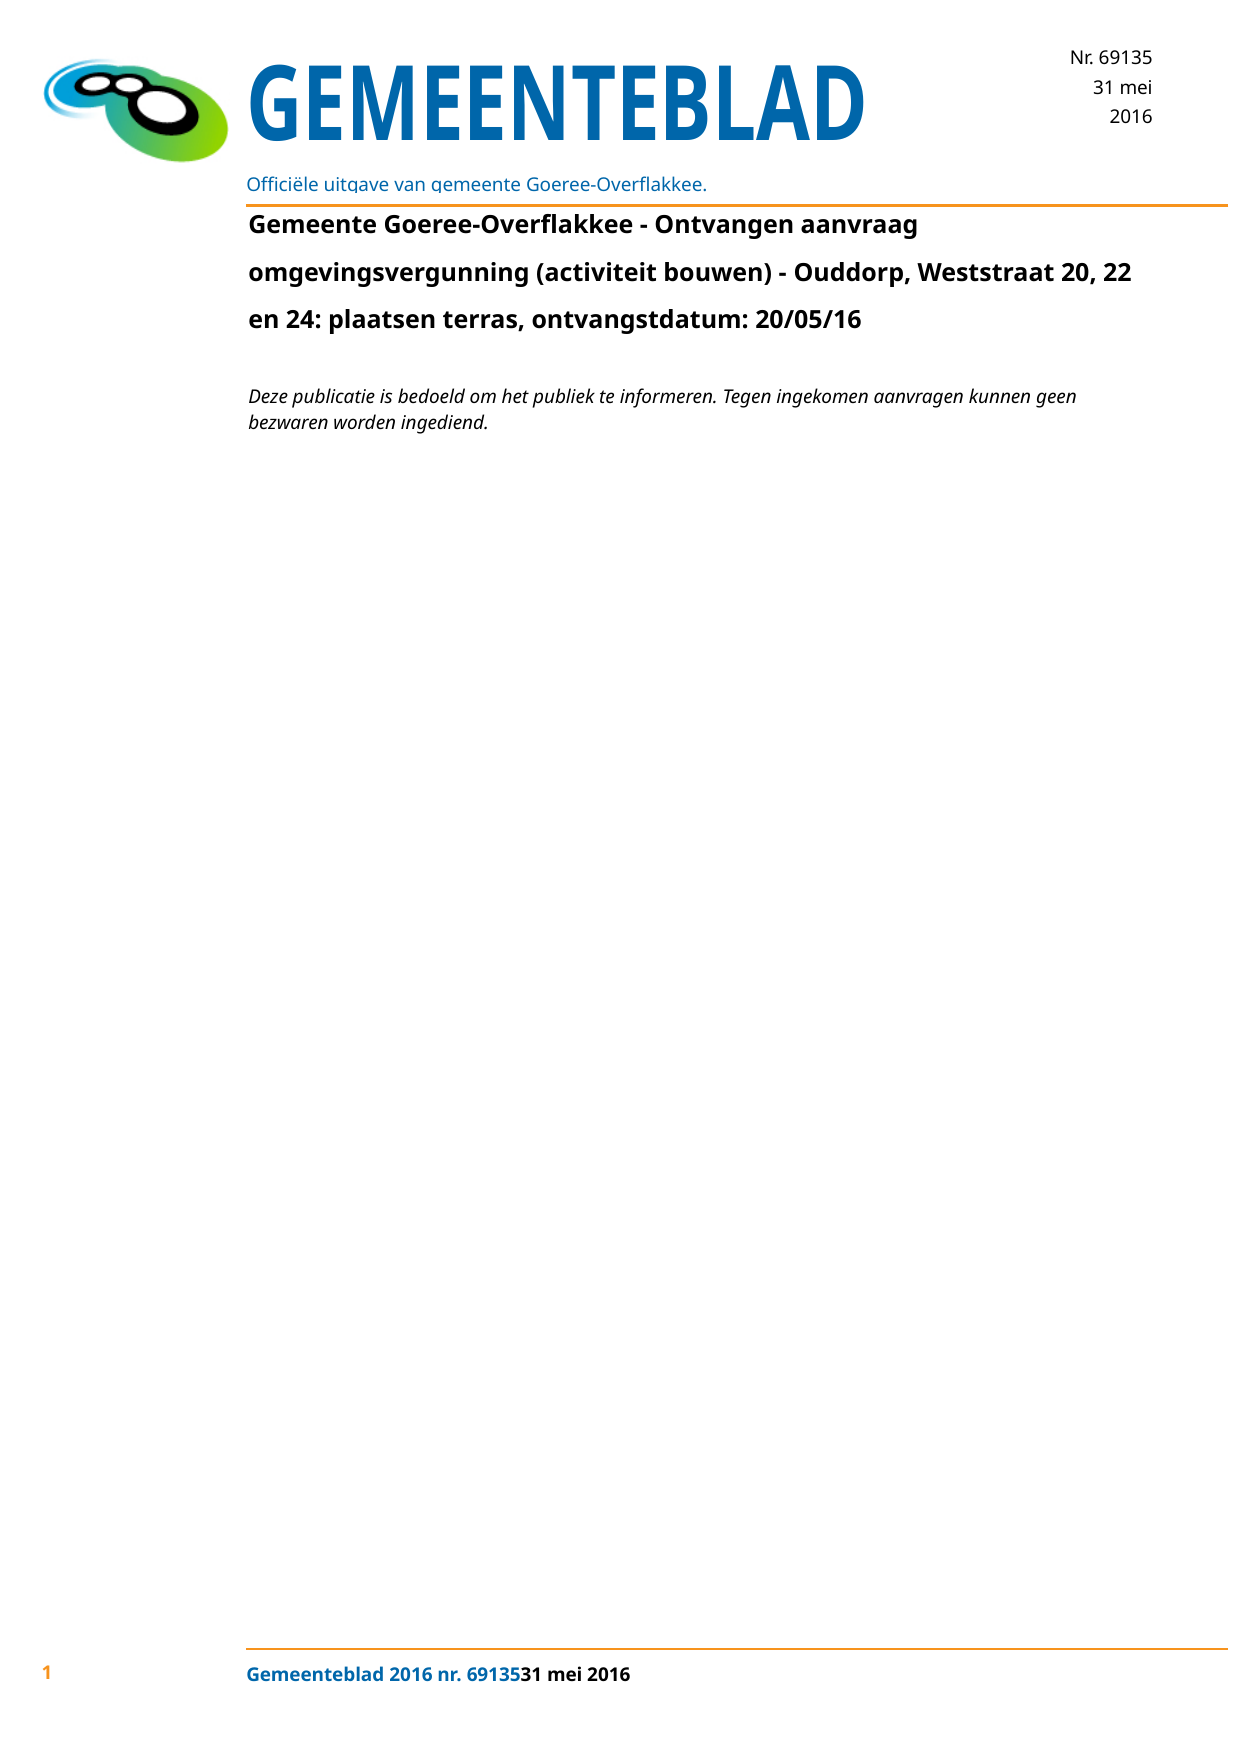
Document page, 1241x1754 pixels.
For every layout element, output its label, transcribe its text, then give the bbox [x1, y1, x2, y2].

picture [41, 47, 231, 172]
text Deze publicatie is bedoeld om het publiek te informeren. Tegen ingekomen aanvragen kunnen geen bezwaren worden ingediend. [248, 384, 1152, 435]
text Gemeente Goeree-Overflakkee - Ontvangen aanvraag omgevingsvergunning (activiteit bouwen) - Ouddorp, Weststraat 20, 22 en 24: plaatsen terras, ontvangstdatum: 20/05/16 [248, 207, 1152, 336]
